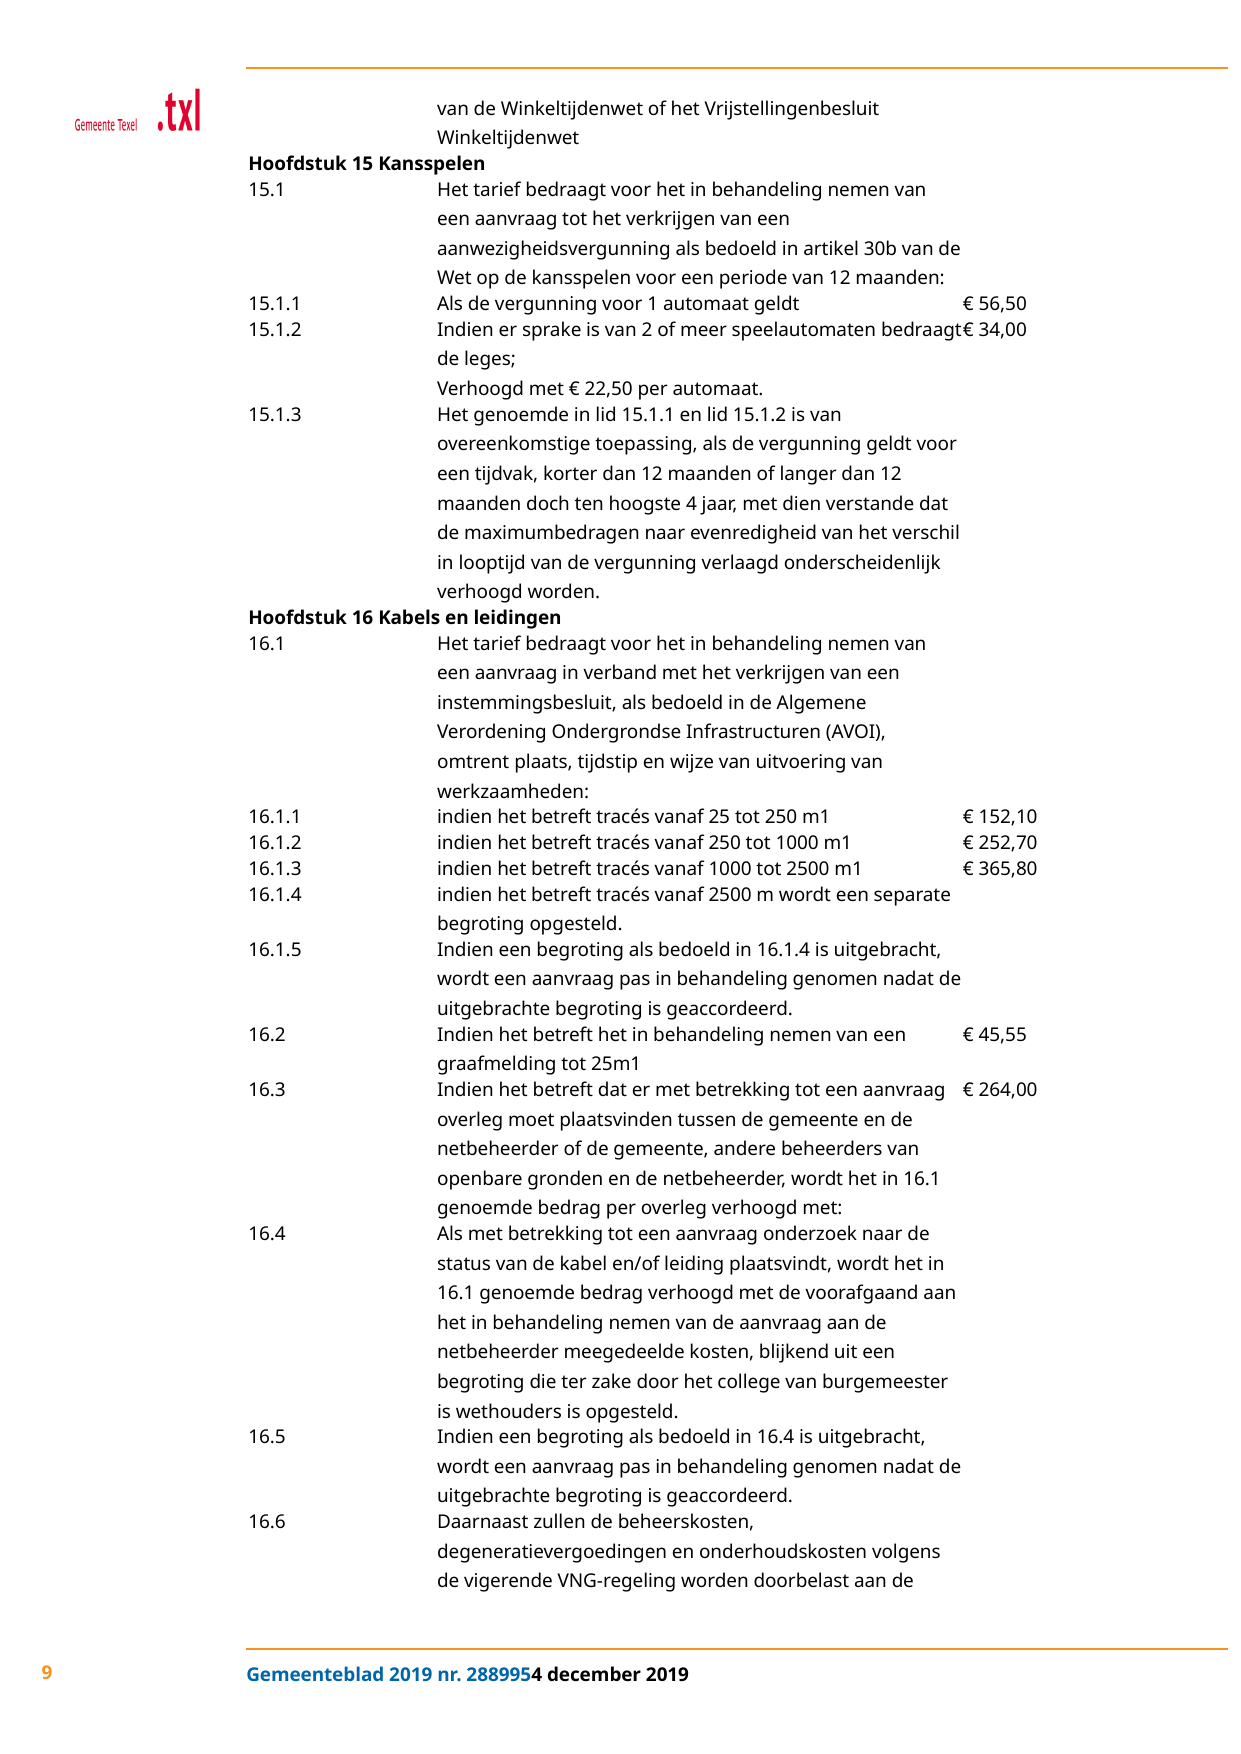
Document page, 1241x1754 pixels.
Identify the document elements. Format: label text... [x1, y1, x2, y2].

table_cell 16.5 [248, 1424, 437, 1508]
table_cell [963, 936, 1152, 1021]
table_cell indien het betreft tracés vanaf 1000 tot 2500 m1 [437, 855, 963, 881]
table_cell 16.2 [248, 1021, 437, 1076]
table_cell 16.6 [248, 1509, 437, 1593]
table_cell 16.3 [248, 1076, 437, 1220]
table_cell Hoofdstuk 16 Kabels en leidingen [248, 604, 1152, 630]
table_cell [963, 1424, 1152, 1508]
table_cell 16.1.4 [248, 881, 437, 936]
table_cell Als de vergunning voor 1 automaat geldt [437, 290, 963, 316]
table_cell indien het betreft tracés vanaf 2500 m wordt een separate begroting opgesteld. [437, 881, 963, 936]
table_cell Daarnaast zullen de beheerskosten, degeneratievergoedingen en onderhoudskosten volgens de vigerende VNG-regeling worden doorbelast aan de [437, 1509, 963, 1593]
table_cell [963, 401, 1152, 604]
table_cell Indien een begroting als bedoeld in 16.4 is uitgebracht, wordt een aanvraag pas in behandeling genomen nadat de uitgebrachte begroting is geaccordeerd. [437, 1424, 963, 1508]
table_cell 15.1.2 [248, 316, 437, 401]
table_cell 15.1.3 [248, 401, 437, 604]
table_cell indien het betreft tracés vanaf 25 tot 250 m1 [437, 804, 963, 829]
table_cell Het tarief bedraagt voor het in behandeling nemen van een aanvraag tot het verkrijgen van een aanwezigheidsvergunning als bedoeld in artikel 30b van de Wet op de kansspelen voor een periode van 12 maanden: [437, 176, 963, 290]
table_cell Indien het betreft het in behandeling nemen van een graafmelding tot 25m1 [437, 1021, 963, 1076]
table_cell € 45,55 [963, 1021, 1152, 1076]
table_cell Het tarief bedraagt voor het in behandeling nemen van een aanvraag in verband met het verkrijgen van een instemmingsbesluit, als bedoeld in de Algemene Verordening Ondergrondse Infrastructuren (AVOI), omtrent plaats, tijdstip en wijze van uitvoering van werkzaamheden: [437, 630, 963, 803]
picture [41, 47, 231, 172]
table_cell indien het betreft tracés vanaf 250 tot 1000 m1 [437, 829, 963, 855]
table_cell [963, 1509, 1152, 1593]
table_cell Indien het betreft dat er met betrekking tot een aanvraag overleg moet plaatsvinden tussen de gemeente en de netbeheerder of de gemeente, andere beheerders van openbare gronden en de netbeheerder, wordt het in 16.1 genoemde bedrag per overleg verhoogd met: [437, 1076, 963, 1220]
table_cell € 152,10 [963, 804, 1152, 829]
table_cell Als met betrekking tot een aanvraag onderzoek naar de status van de kabel en/of leiding plaatsvindt, wordt het in 16.1 genoemde bedrag verhoogd met de voorafgaand aan het in behandeling nemen van de aanvraag aan de netbeheerder meegedeelde kosten, blijkend uit een begroting die ter zake door het college van burgemeester is wethouders is opgesteld. [437, 1220, 963, 1423]
table_cell van de Winkeltijdenwet of het Vrijstellingenbesluit Winkeltijdenwet [437, 95, 963, 150]
table_cell 16.1.1 [248, 804, 437, 829]
table_cell [963, 1220, 1152, 1423]
table_cell 16.1.2 [248, 829, 437, 855]
table_cell 16.1.5 [248, 936, 437, 1021]
table_cell 15.1.1 [248, 290, 437, 316]
table_cell 16.1 [248, 630, 437, 803]
table_cell 15.1 [248, 176, 437, 290]
table_cell [963, 630, 1152, 803]
table_cell € 264,00 [963, 1076, 1152, 1220]
table_cell € 56,50 [963, 290, 1152, 316]
table_cell Indien een begroting als bedoeld in 16.1.4 is uitgebracht, wordt een aanvraag pas in behandeling genomen nadat de uitgebrachte begroting is geaccordeerd. [437, 936, 963, 1021]
table_cell [963, 881, 1152, 936]
table_cell € 34,00 [963, 316, 1152, 401]
table_cell € 252,70 [963, 829, 1152, 855]
table_cell [963, 95, 1152, 150]
table_cell Het genoemde in lid 15.1.1 en lid 15.1.2 is van overeenkomstige toepassing, als de vergunning geldt voor een tijdvak, korter dan 12 maanden of langer dan 12 maanden doch ten hoogste 4 jaar, met dien verstande dat de maximumbedragen naar evenredigheid van het verschil in looptijd van de vergunning verlaagd onderscheidenlijk verhoogd worden. [437, 401, 963, 604]
table_cell [248, 95, 437, 150]
table_cell Hoofdstuk 15 Kansspelen [248, 150, 1152, 176]
table_cell € 365,80 [963, 855, 1152, 881]
table_cell 16.4 [248, 1220, 437, 1423]
table_cell Indien er sprake is van 2 of meer speelautomaten bedraagt de leges; Verhoogd met € 22,50 per automaat. [437, 316, 963, 401]
table_cell 16.1.3 [248, 855, 437, 881]
table_cell [963, 176, 1152, 290]
